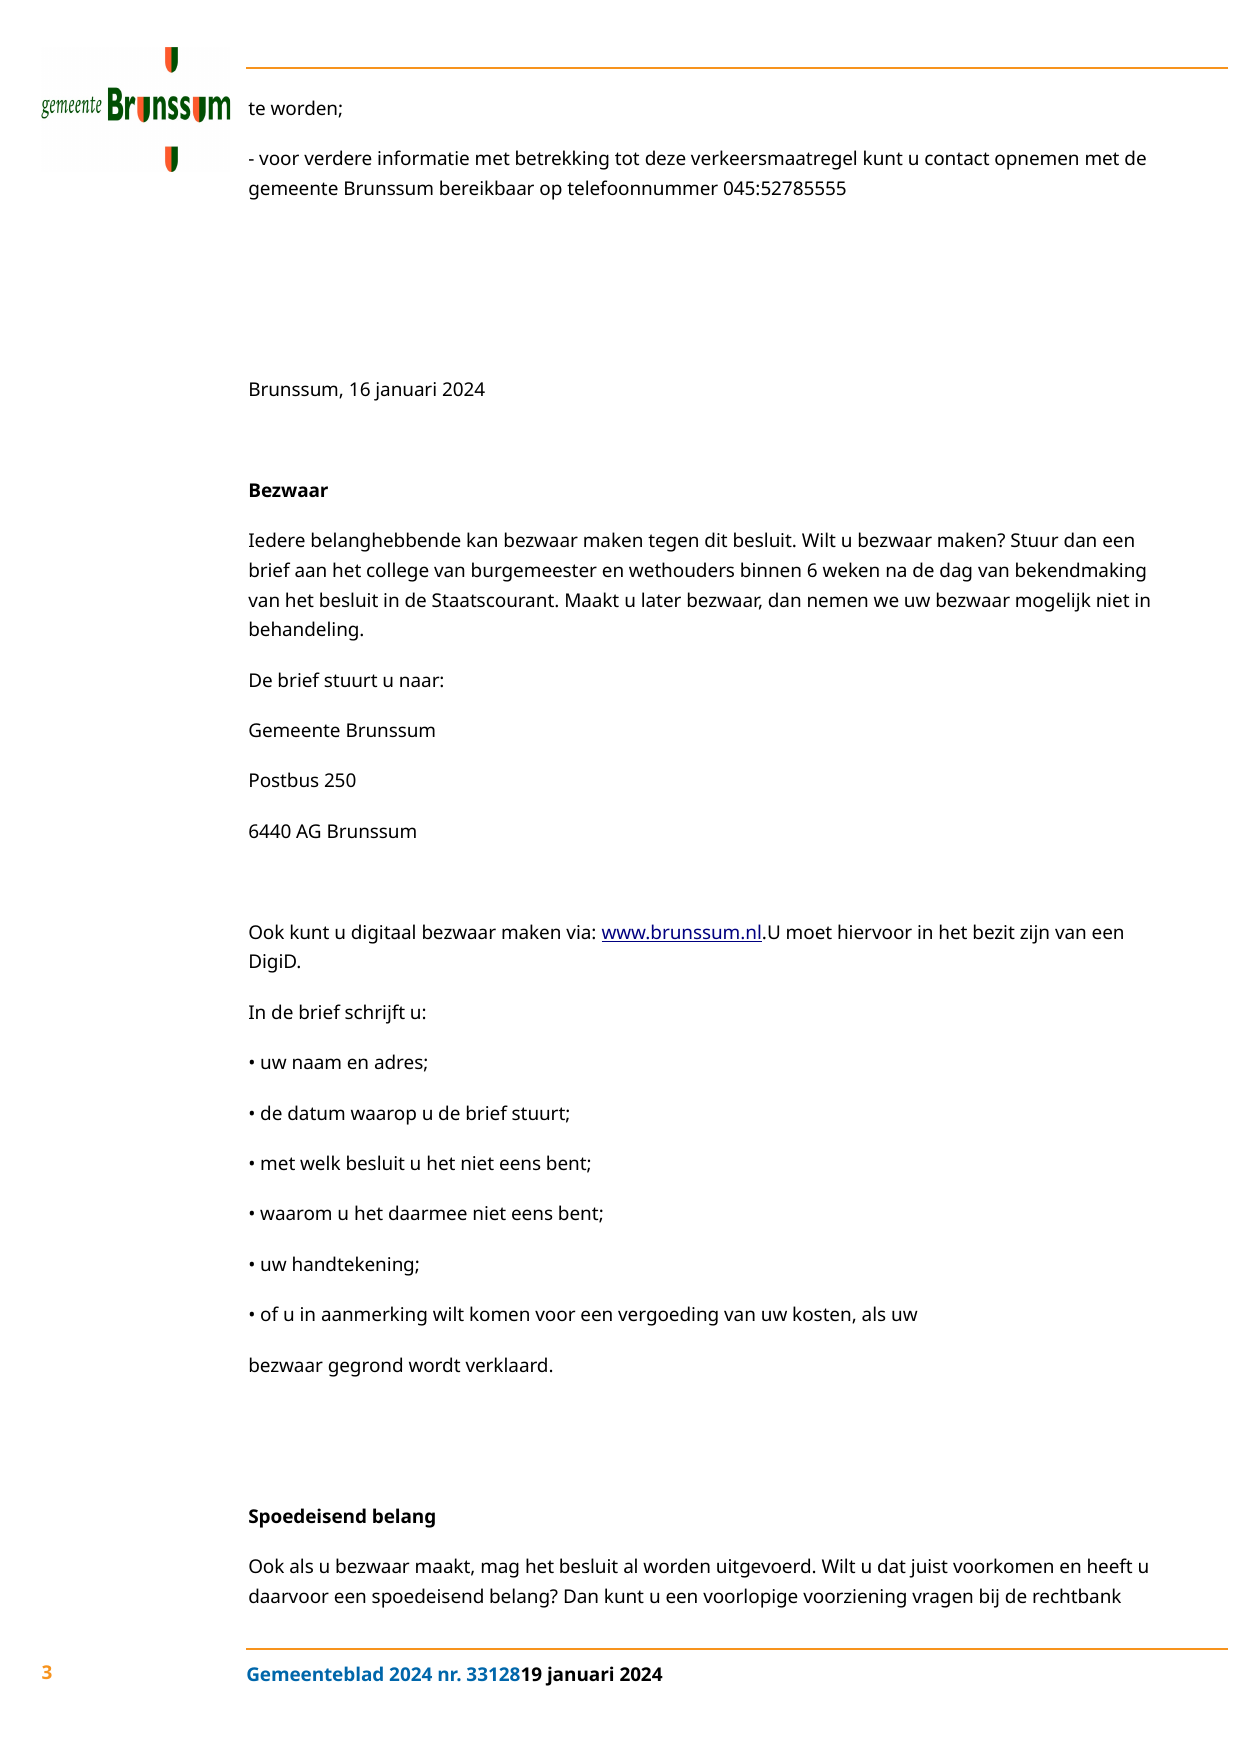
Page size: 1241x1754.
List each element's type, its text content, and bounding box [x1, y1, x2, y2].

text Spoedeisend belang [248, 1503, 1152, 1529]
text • waarom u het daarmee niet eens bent; [248, 1201, 1152, 1226]
text • of u in aanmerking wilt komen voor een vergoeding van uw kosten, als uw [248, 1301, 1152, 1327]
text • uw naam en adres; [248, 1049, 1152, 1075]
text De brief stuurt u naar: [248, 667, 1152, 693]
text bezwaar gegrond wordt verklaard. [248, 1352, 1152, 1378]
text - voor verdere informatie met betrekking tot deze verkeersmaatregel kunt u contact opnemen met de gemeente Brunssum bereikbaar op telefoonnummer 045:52785555 [248, 145, 1152, 201]
text Brunssum, 16 januari 2024 [248, 376, 1152, 402]
text Ook kunt u digitaal bezwaar maken via: www.brunssum.nl.U moet hiervoor in het bezit zijn van een DigiD. [248, 919, 1152, 974]
text Postbus 250 [248, 768, 1152, 793]
text 6440 AG Brunssum [248, 818, 1152, 844]
picture [41, 47, 231, 172]
text te worden; [248, 95, 1152, 121]
text • de datum waarop u de brief stuurt; [248, 1100, 1152, 1126]
text Gemeente Brunssum [248, 717, 1152, 743]
text Iedere belanghebbende kan bezwaar maken tegen dit besluit. Wilt u bezwaar maken? Stuur dan een brief aan het college van burgemeester en wethouders binnen 6 weken na de dag van bekendmaking van het besluit in de Staatscourant. Maakt u later bezwaar, dan nemen we uw bezwaar mogelijk niet in behandeling. [248, 528, 1152, 642]
text In de brief schrijft u: [248, 999, 1152, 1025]
text • met welk besluit u het niet eens bent; [248, 1150, 1152, 1176]
text Ook als u bezwaar maakt, mag het besluit al worden uitgevoerd. Wilt u dat juist voorkomen en heeft u daarvoor een spoedeisend belang? Dan kunt u een voorlopige voorziening vragen bij de rechtbank [248, 1553, 1152, 1609]
text Bezwaar [248, 477, 1152, 503]
text • uw handtekening; [248, 1251, 1152, 1277]
